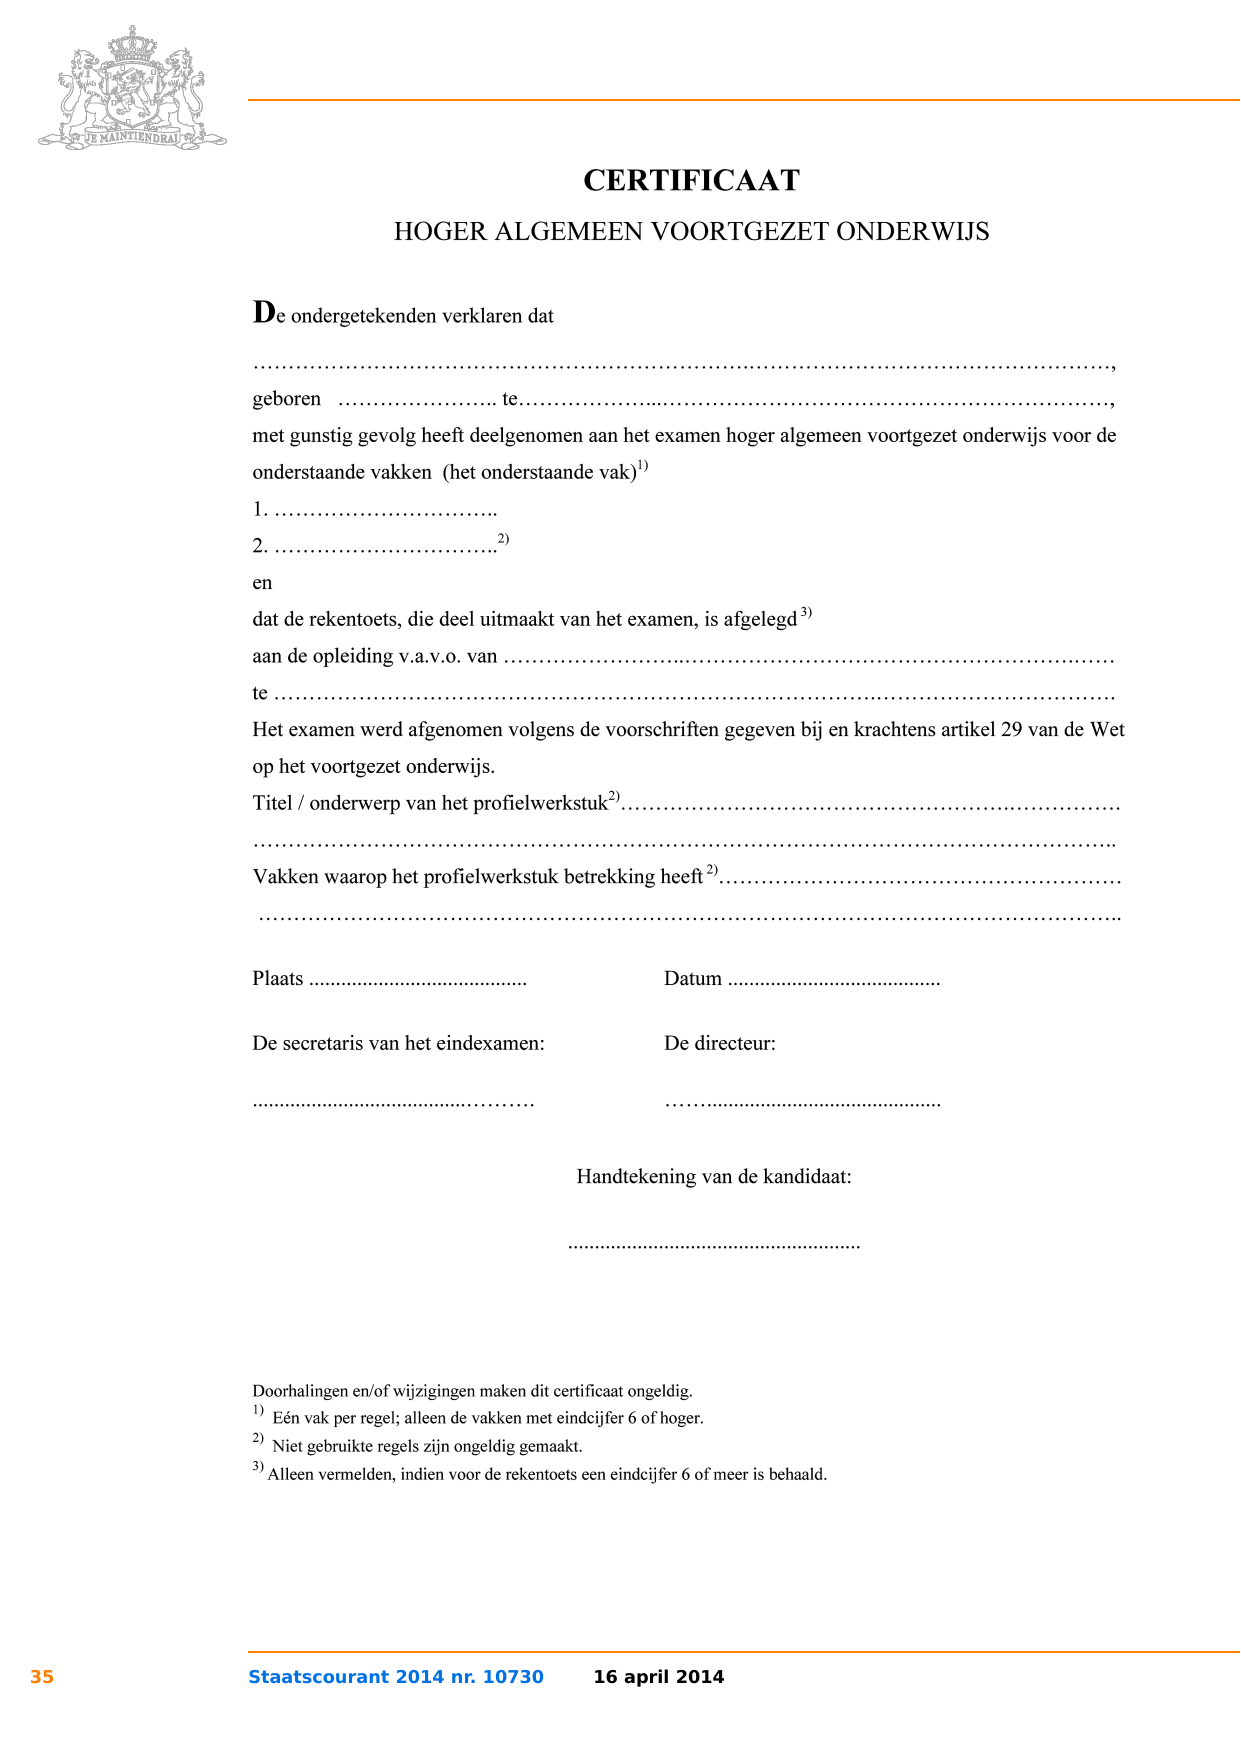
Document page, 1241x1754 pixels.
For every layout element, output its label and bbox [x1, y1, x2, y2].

picture [248, 155, 1134, 1502]
picture [38, 25, 227, 150]
